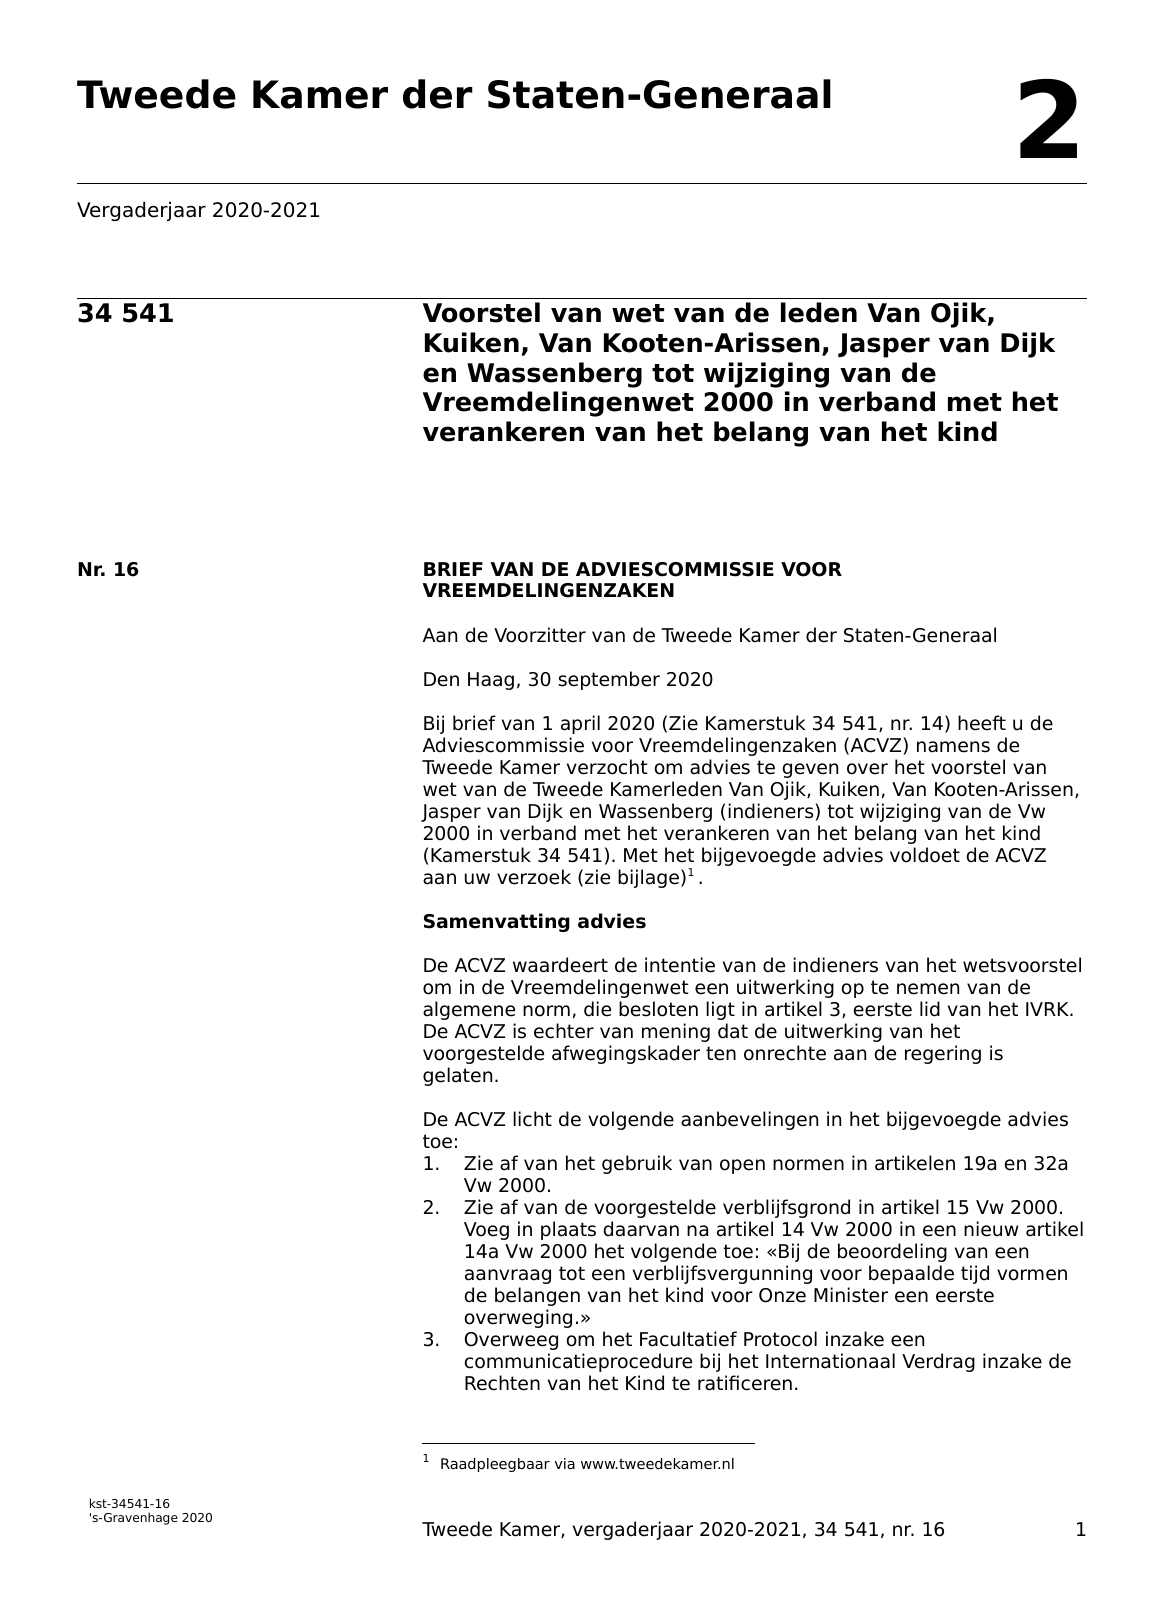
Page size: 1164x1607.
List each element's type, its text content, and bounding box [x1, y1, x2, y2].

text 3. Overweeg om het Facultatief Protocol inzake een communicatieprocedure bij het Internationaal Verdrag inzake de Rechten van het Kind te ratificeren. [422, 1329, 1087, 1395]
text kst-34541-16 [88, 1497, 323, 1511]
text 1. Zie af van het gebruik van open normen in artikelen 19a en 32a Vw 2000. [422, 1153, 1087, 1197]
text 2. Zie af van de voorgestelde verblijfsgrond in artikel 15 Vw 2000. Voeg in plaats daarvan na artikel 14 Vw 2000 in een nieuw artikel 14a Vw 2000 het volgende toe: «Bij de beoordeling van een aanvraag tot een verblijfsvergunning voor bepaalde tijd vormen de belangen van het kind voor Onze Minister een eerste overweging.» [422, 1197, 1087, 1329]
text De ACVZ waardeert de intentie van de indieners van het wetsvoorstel om in de Vreemdelingenwet een uitwerking op te nemen van de algemene norm, die besloten ligt in artikel 3, eerste lid van het IVRK. De ACVZ is echter van mening dat de uitwerking van het voorgestelde afwegingskader ten onrechte aan de regering is gelaten. [422, 955, 1087, 1087]
text 's-Gravenhage 2020 [88, 1511, 323, 1525]
subtitle 34 541 Voorstel van wet van de leden Van Ojik, Kuiken, Van Kooten-Arissen, Jasper van Dijk en Wassenberg tot wijziging van de Vreemdelingenwet 2000 in verband met het verankeren van het belang van het kind [77, 299, 1087, 447]
text De ACVZ licht de volgende aanbevelingen in het bijgevoegde advies toe: [422, 1109, 1087, 1153]
table_header 2 [886, 59, 1087, 183]
subtitle Samenvatting advies [422, 911, 1087, 933]
table_cell Vergaderjaar 2020-2021 [77, 184, 1087, 298]
table_header Tweede Kamer der Staten-Generaal [77, 59, 886, 183]
text Aan de Voorzitter van de Tweede Kamer der Staten-Generaal [422, 624, 1087, 647]
text Bij brief van 1 april 2020 (Zie Kamerstuk 34 541, nr. 14) heeft u de Adviescommissie voor Vreemdelingenzaken (ACVZ) namens de Tweede Kamer verzocht om advies te geven over het voorstel van wet van de Tweede Kamerleden Van Ojik, Kuiken, Van Kooten-Arissen, Jasper van Dijk en Wassenberg (indieners) tot wijziging van de Vw 2000 in verband met het verankeren van het belang van het kind (Kamerstuk 34 541). Met het bijgevoegde advies voldoet de ACVZ aan uw verzoek (zie bijlage). [422, 713, 1087, 889]
text Den Haag, 30 september 2020 [422, 669, 1087, 691]
text Raadpleegbaar via www.tweedekamer.nl [422, 1452, 1087, 1474]
subtitle Nr. 16 BRIEF VAN DE ADVIESCOMMISSIE VOOR VREEMDELINGENZAKEN [77, 558, 1087, 602]
